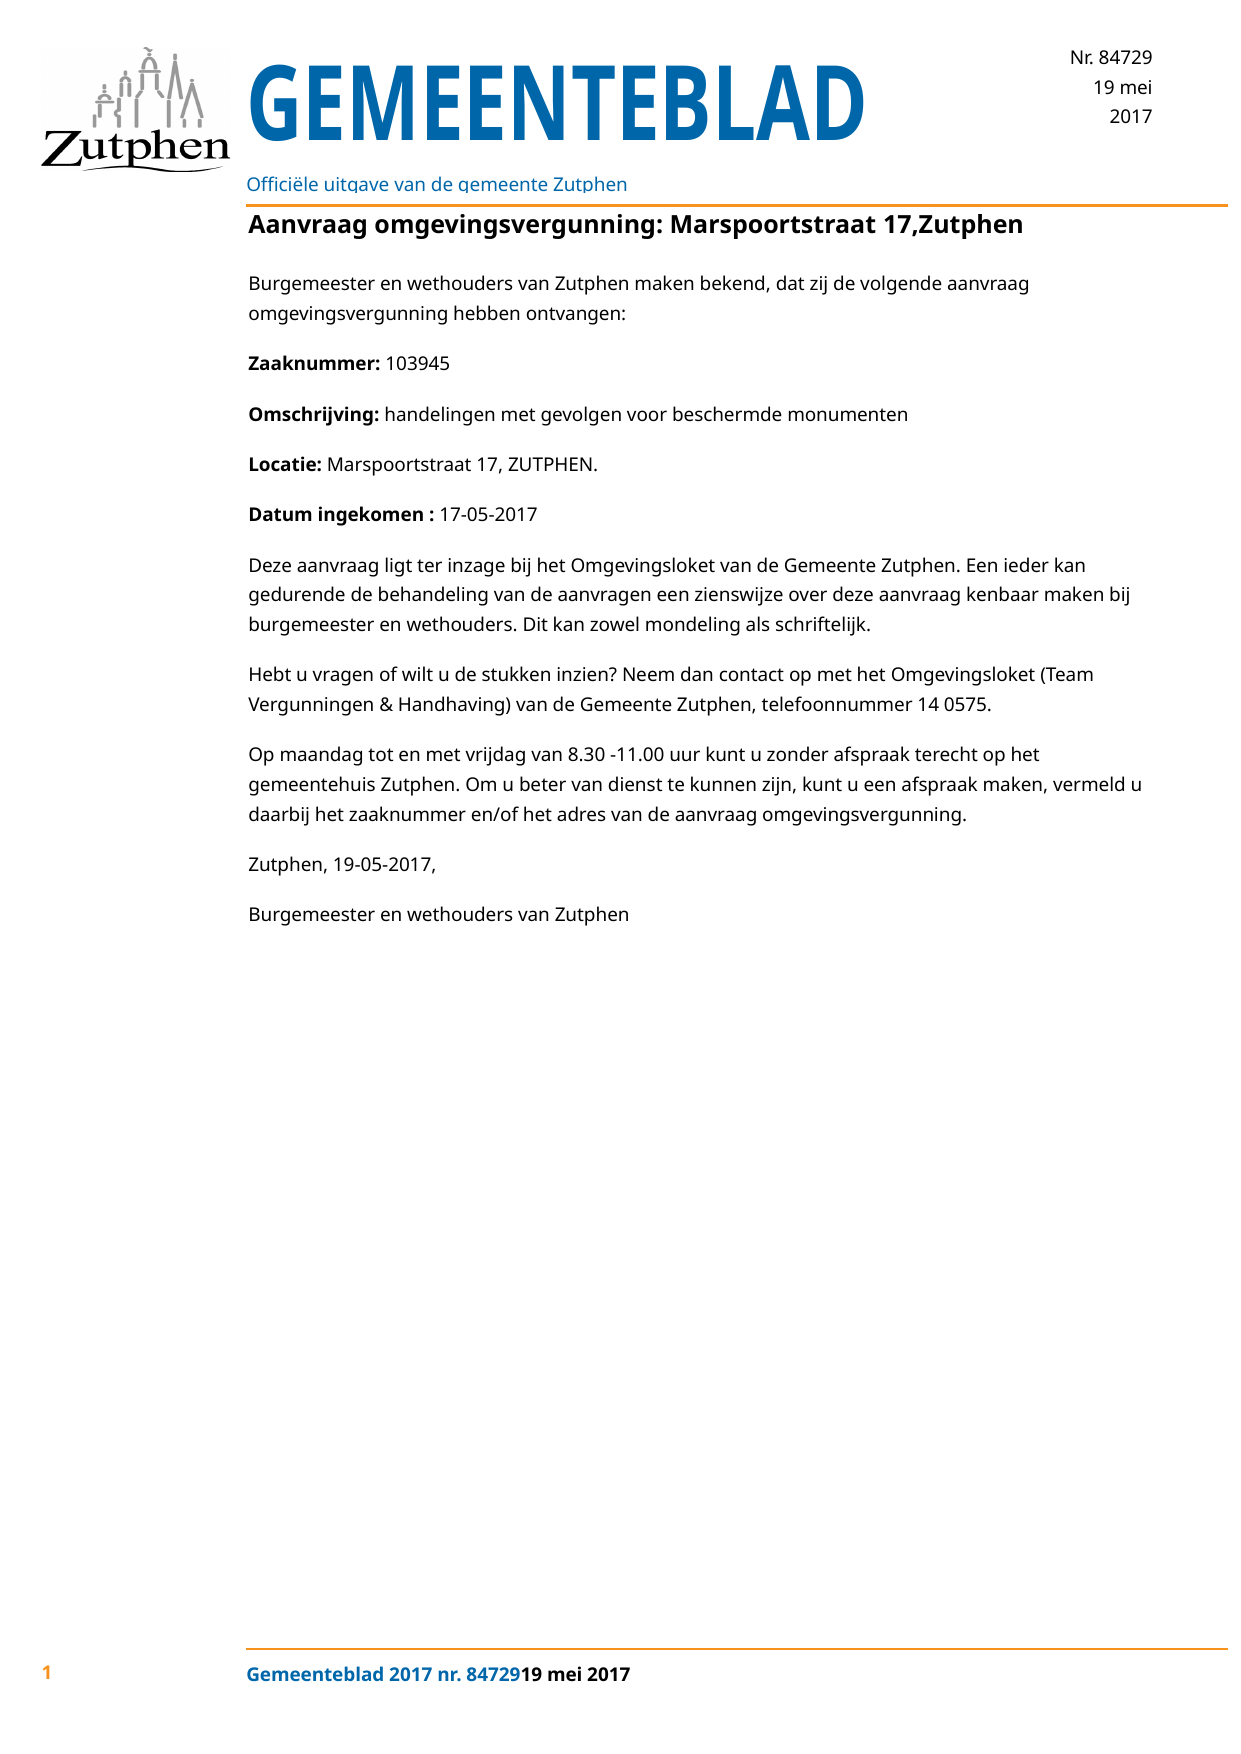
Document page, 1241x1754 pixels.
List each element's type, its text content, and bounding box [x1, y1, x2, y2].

picture [41, 47, 231, 172]
text Burgemeester en wethouders van Zutphen [248, 902, 1152, 927]
text Burgemeester en wethouders van Zutphen maken bekend, dat zij de volgende aanvraag omgevingsvergunning hebben ontvangen: [248, 270, 1152, 326]
text Locatie: Marspoortstraat 17, ZUTPHEN. [248, 451, 1152, 477]
text Zaaknummer: 103945 [248, 350, 1152, 376]
text Zutphen, 19-05-2017, [248, 851, 1152, 877]
text Deze aanvraag ligt ter inzage bij het Omgevingsloket van de Gemeente Zutphen. Een ieder kan gedurende de behandeling van de aanvragen een zienswijze over deze aanvraag kenbaar maken bij burgemeester en wethouders. Dit kan zowel mondeling als schriftelijk. [248, 552, 1152, 637]
text Hebt u vragen of wilt u de stukken inzien? Neem dan contact op met het Omgevingsloket (Team Vergunningen & Handhaving) van de Gemeente Zutphen, telefoonnummer 14 0575. [248, 662, 1152, 717]
text Aanvraag omgevingsvergunning: Marspoortstraat 17,Zutphen [248, 207, 1152, 241]
text Omschrijving: handelingen met gevolgen voor beschermde monumenten [248, 401, 1152, 426]
text Datum ingekomen : 17-05-2017 [248, 502, 1152, 527]
text Op maandag tot en met vrijdag van 8.30 -11.00 uur kunt u zonder afspraak terecht op het gemeentehuis Zutphen. Om u beter van dienst te kunnen zijn, kunt u een afspraak maken, vermeld u daarbij het zaaknummer en/of het adres van de aanvraag omgevingsvergunning. [248, 742, 1152, 826]
